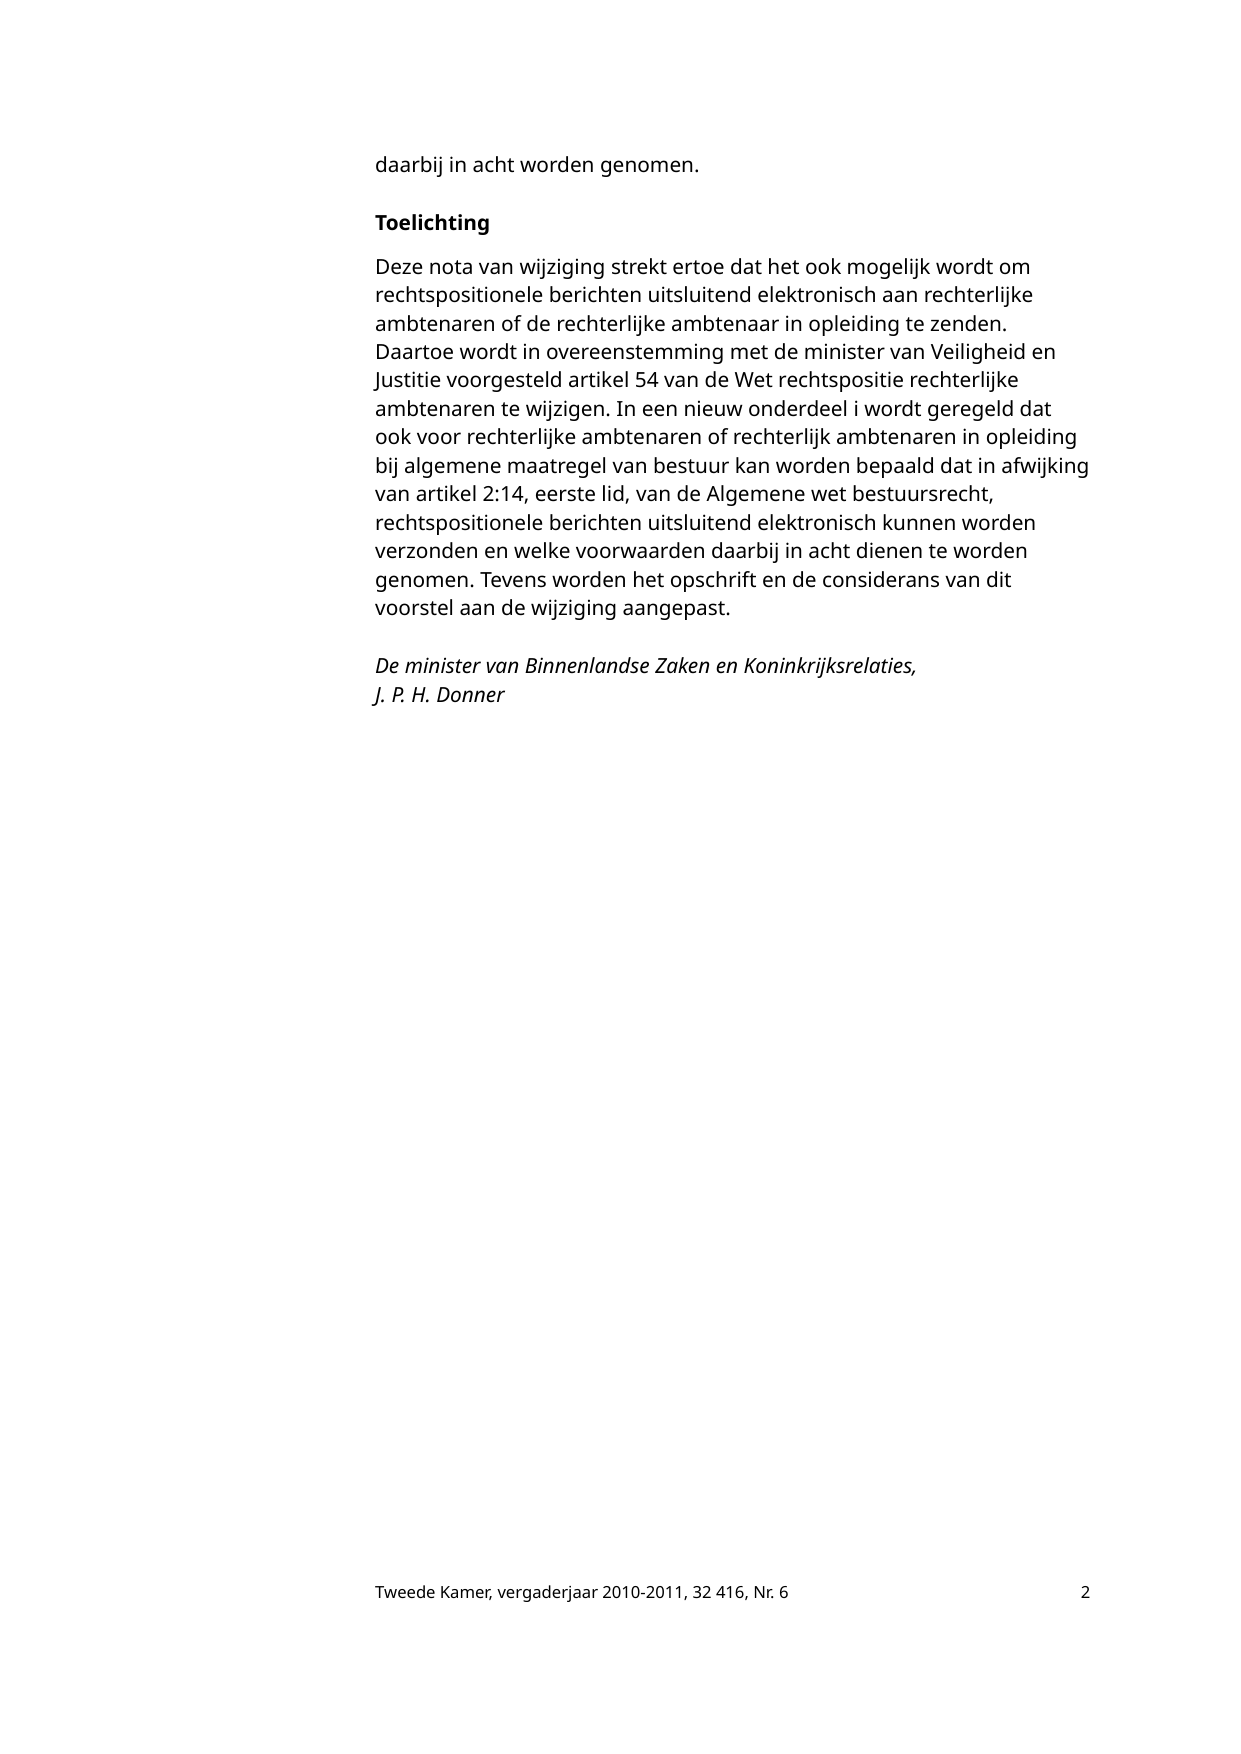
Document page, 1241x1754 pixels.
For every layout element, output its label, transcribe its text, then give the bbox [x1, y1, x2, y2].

text Toelichting [375, 208, 1090, 237]
text daarbij in acht worden genomen. [375, 150, 1090, 178]
text J. P. H. Donner [375, 680, 1090, 708]
text De minister van Binnenlandse Zaken en Koninkrijksrelaties, [375, 652, 1090, 680]
text Deze nota van wijziging strekt ertoe dat het ook mogelijk wordt om rechtspositionele berichten uitsluitend elektronisch aan rechterlijke ambtenaren of de rechterlijke ambtenaar in opleiding te zenden. Daartoe wordt in overeenstemming met de minister van Veiligheid en Justitie voorgesteld artikel 54 van de Wet rechtspositie rechterlijke ambtenaren te wijzigen. In een nieuw onderdeel i wordt geregeld dat ook voor rechterlijke ambtenaren of rechterlijk ambtenaren in opleiding bij algemene maatregel van bestuur kan worden bepaald dat in afwijking van artikel 2:14, eerste lid, van de Algemene wet bestuursrecht, rechtspositionele berichten uitsluitend elektronisch kunnen worden verzonden en welke voorwaarden daarbij in acht dienen te worden genomen. Tevens worden het opschrift en de considerans van dit voorstel aan de wijziging aangepast. [375, 252, 1090, 622]
